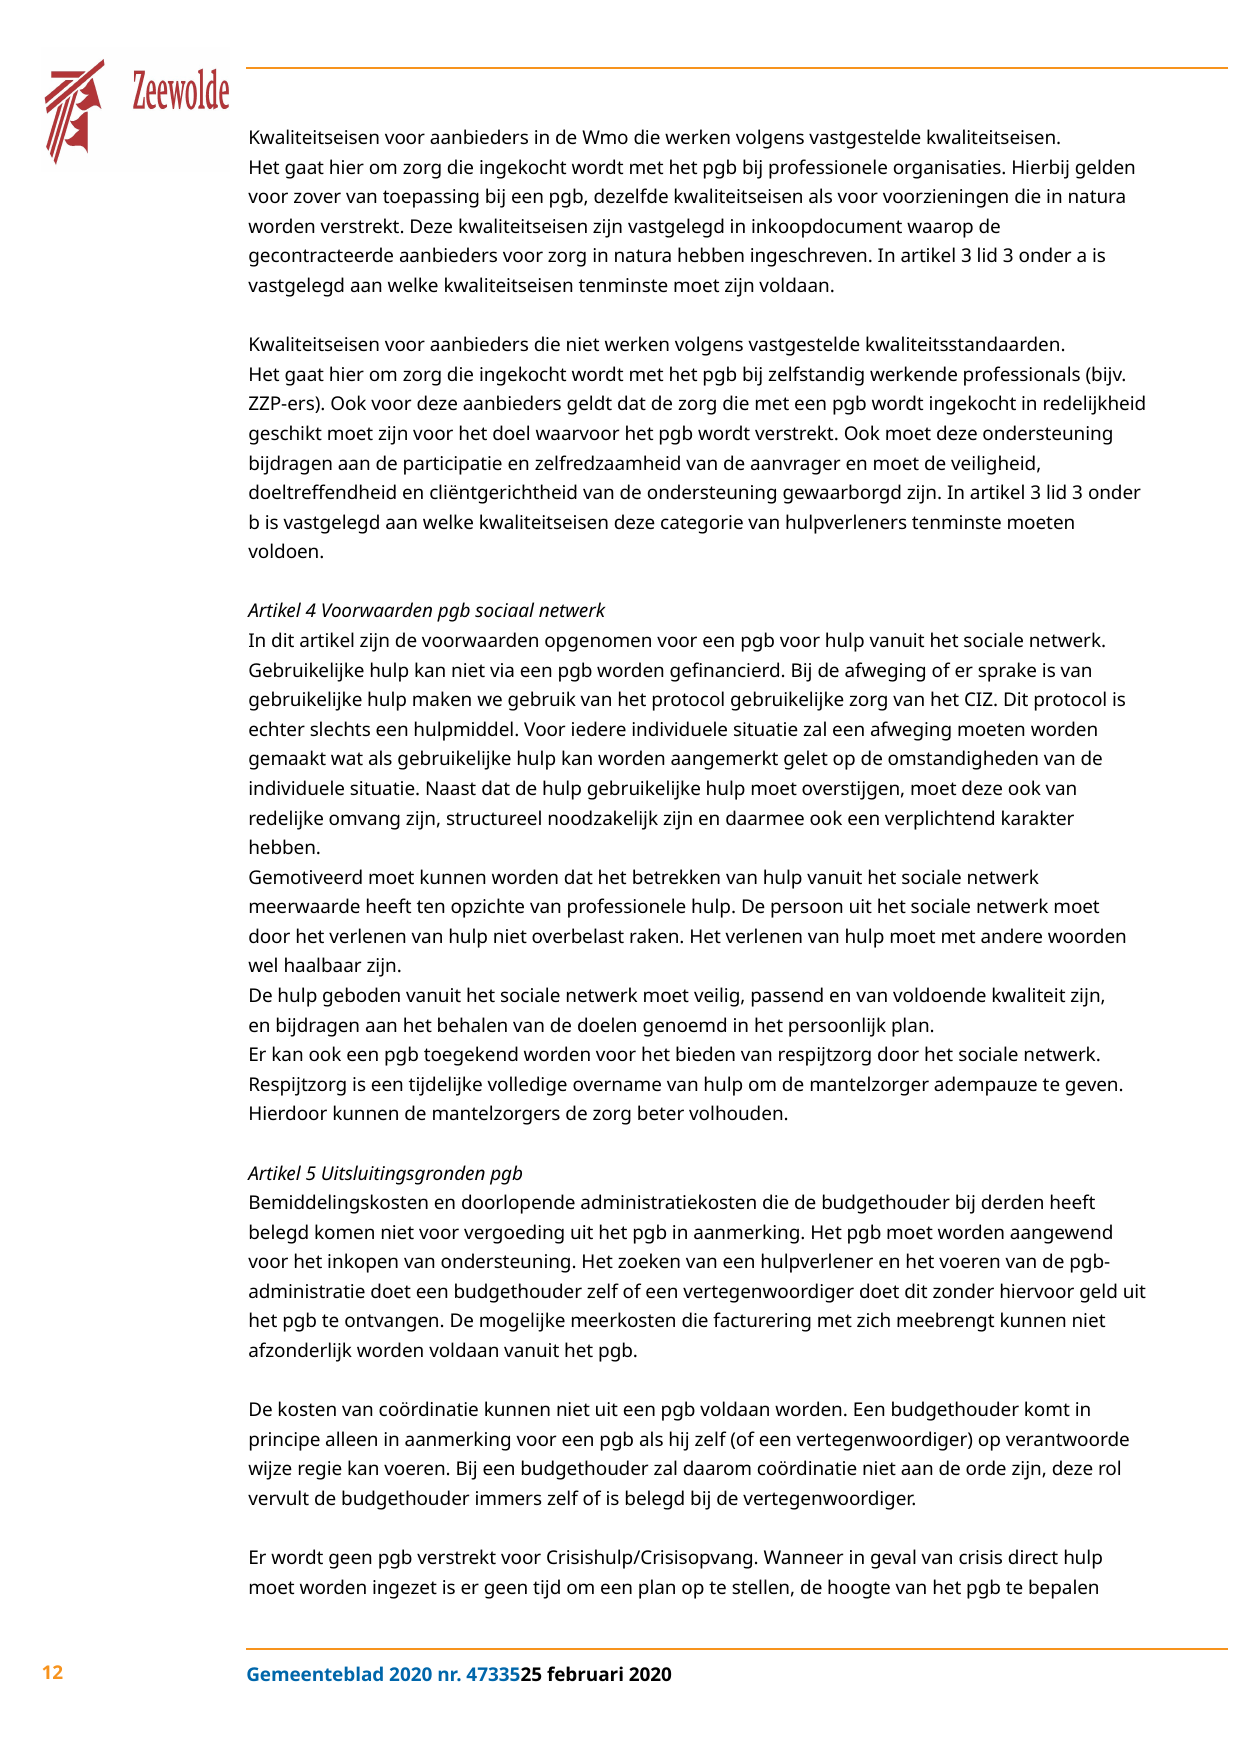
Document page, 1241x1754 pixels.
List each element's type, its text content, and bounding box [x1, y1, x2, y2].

text De kosten van coördinatie kunnen niet uit een pgb voldaan worden. Een budgethouder komt in [248, 1396, 1152, 1422]
text Het gaat hier om zorg die ingekocht wordt met het pgb bij zelfstandig werkende professionals (bijv. ZZP-ers). Ook voor deze aanbieders geldt dat de zorg die met een pgb wordt ingekocht in redelijkheid geschikt moet zijn voor het doel waarvoor het pgb wordt verstrekt. Ook moet deze ondersteuning bijdragen aan de participatie en zelfredzaamheid van de aanvrager en moet de veiligheid, doeltreffendheid en cliëntgerichtheid van de ondersteuning gewaarborgd zijn. In artikel 3 lid 3 onder b is vastgelegd aan welke kwaliteitseisen deze categorie van hulpverleners tenminste moeten voldoen. [248, 361, 1152, 564]
text gebruikelijke hulp maken we gebruik van het protocol gebruikelijke zorg van het CIZ. Dit protocol is [248, 686, 1152, 712]
text Respijtzorg is een tijdelijke volledige overname van hulp om de mantelzorger adempauze te geven. [248, 1071, 1152, 1097]
text Gemotiveerd moet kunnen worden dat het betrekken van hulp vanuit het sociale netwerk [248, 864, 1152, 890]
text individuele situatie. Naast dat de hulp gebruikelijke hulp moet overstijgen, moet deze ook van redelijke omvang zijn, structureel noodzakelijk zijn en daarmee ook een verplichtend karakter hebben. [248, 775, 1152, 860]
text wijze regie kan voeren. Bij een budgethouder zal daarom coördinatie niet aan de orde zijn, deze rol [248, 1456, 1152, 1481]
text Bemiddelingskosten en doorlopende administratiekosten die de budgethouder bij derden heeft belegd komen niet voor vergoeding uit het pgb in aanmerking. Het pgb moet worden aangewend voor het inkopen van ondersteuning. Het zoeken van een hulpverlener en het voeren van de pgb-administratie doet een budgethouder zelf of een vertegenwoordiger doet dit zonder hiervoor geld uit het pgb te ontvangen. De mogelijke meerkosten die facturering met zich meebrengt kunnen niet afzonderlijk worden voldaan vanuit het pgb. [248, 1189, 1152, 1363]
text Er wordt geen pgb verstrekt voor Crisishulp/Crisisopvang. Wanneer in geval van crisis direct hulp [248, 1544, 1152, 1570]
text en bijdragen aan het behalen van de doelen genoemd in het persoonlijk plan. [248, 1012, 1152, 1038]
text De hulp geboden vanuit het sociale netwerk moet veilig, passend en van voldoende kwaliteit zijn, [248, 982, 1152, 1008]
text Hierdoor kunnen de mantelzorgers de zorg beter volhouden. [248, 1101, 1152, 1126]
text Het gaat hier om zorg die ingekocht wordt met het pgb bij professionele organisaties. Hierbij gelden voor zover van toepassing bij een pgb, dezelfde kwaliteitseisen als voor voorzieningen die in natura worden verstrekt. Deze kwaliteitseisen zijn vastgelegd in inkoopdocument waarop de gecontracteerde aanbieders voor zorg in natura hebben ingeschreven. In artikel 3 lid 3 onder a is vastgelegd aan welke kwaliteitseisen tenminste moet zijn voldaan. [248, 154, 1152, 298]
text principe alleen in aanmerking voor een pgb als hij zelf (of een vertegenwoordiger) op verantwoorde [248, 1426, 1152, 1452]
text Artikel 4 Voorwaarden pgb sociaal netwerk [248, 598, 1152, 623]
text wel haalbaar zijn. [248, 953, 1152, 978]
text moet worden ingezet is er geen tijd om een plan op te stellen, de hoogte van het pgb te bepalen [248, 1574, 1152, 1600]
text In dit artikel zijn de voorwaarden opgenomen voor een pgb voor hulp vanuit het sociale netwerk. [248, 627, 1152, 653]
text vervult de budgethouder immers zelf of is belegd bij de vertegenwoordiger. [248, 1485, 1152, 1511]
text Gebruikelijke hulp kan niet via een pgb worden gefinancierd. Bij de afweging of er sprake is van [248, 657, 1152, 683]
text Artikel 5 Uitsluitingsgronden pgb [248, 1160, 1152, 1186]
text Er kan ook een pgb toegekend worden voor het bieden van respijtzorg door het sociale netwerk. [248, 1041, 1152, 1067]
picture [41, 47, 231, 172]
text echter slechts een hulpmiddel. Voor iedere individuele situatie zal een afweging moeten worden [248, 716, 1152, 742]
text Kwaliteitseisen voor aanbieders die niet werken volgens vastgestelde kwaliteitsstandaarden. [248, 331, 1152, 357]
text Kwaliteitseisen voor aanbieders in de Wmo die werken volgens vastgestelde kwaliteitseisen. [248, 124, 1152, 150]
text gemaakt wat als gebruikelijke hulp kan worden aangemerkt gelet op de omstandigheden van de [248, 746, 1152, 771]
text meerwaarde heeft ten opzichte van professionele hulp. De persoon uit het sociale netwerk moet [248, 893, 1152, 919]
text door het verlenen van hulp niet overbelast raken. Het verlenen van hulp moet met andere woorden [248, 923, 1152, 949]
